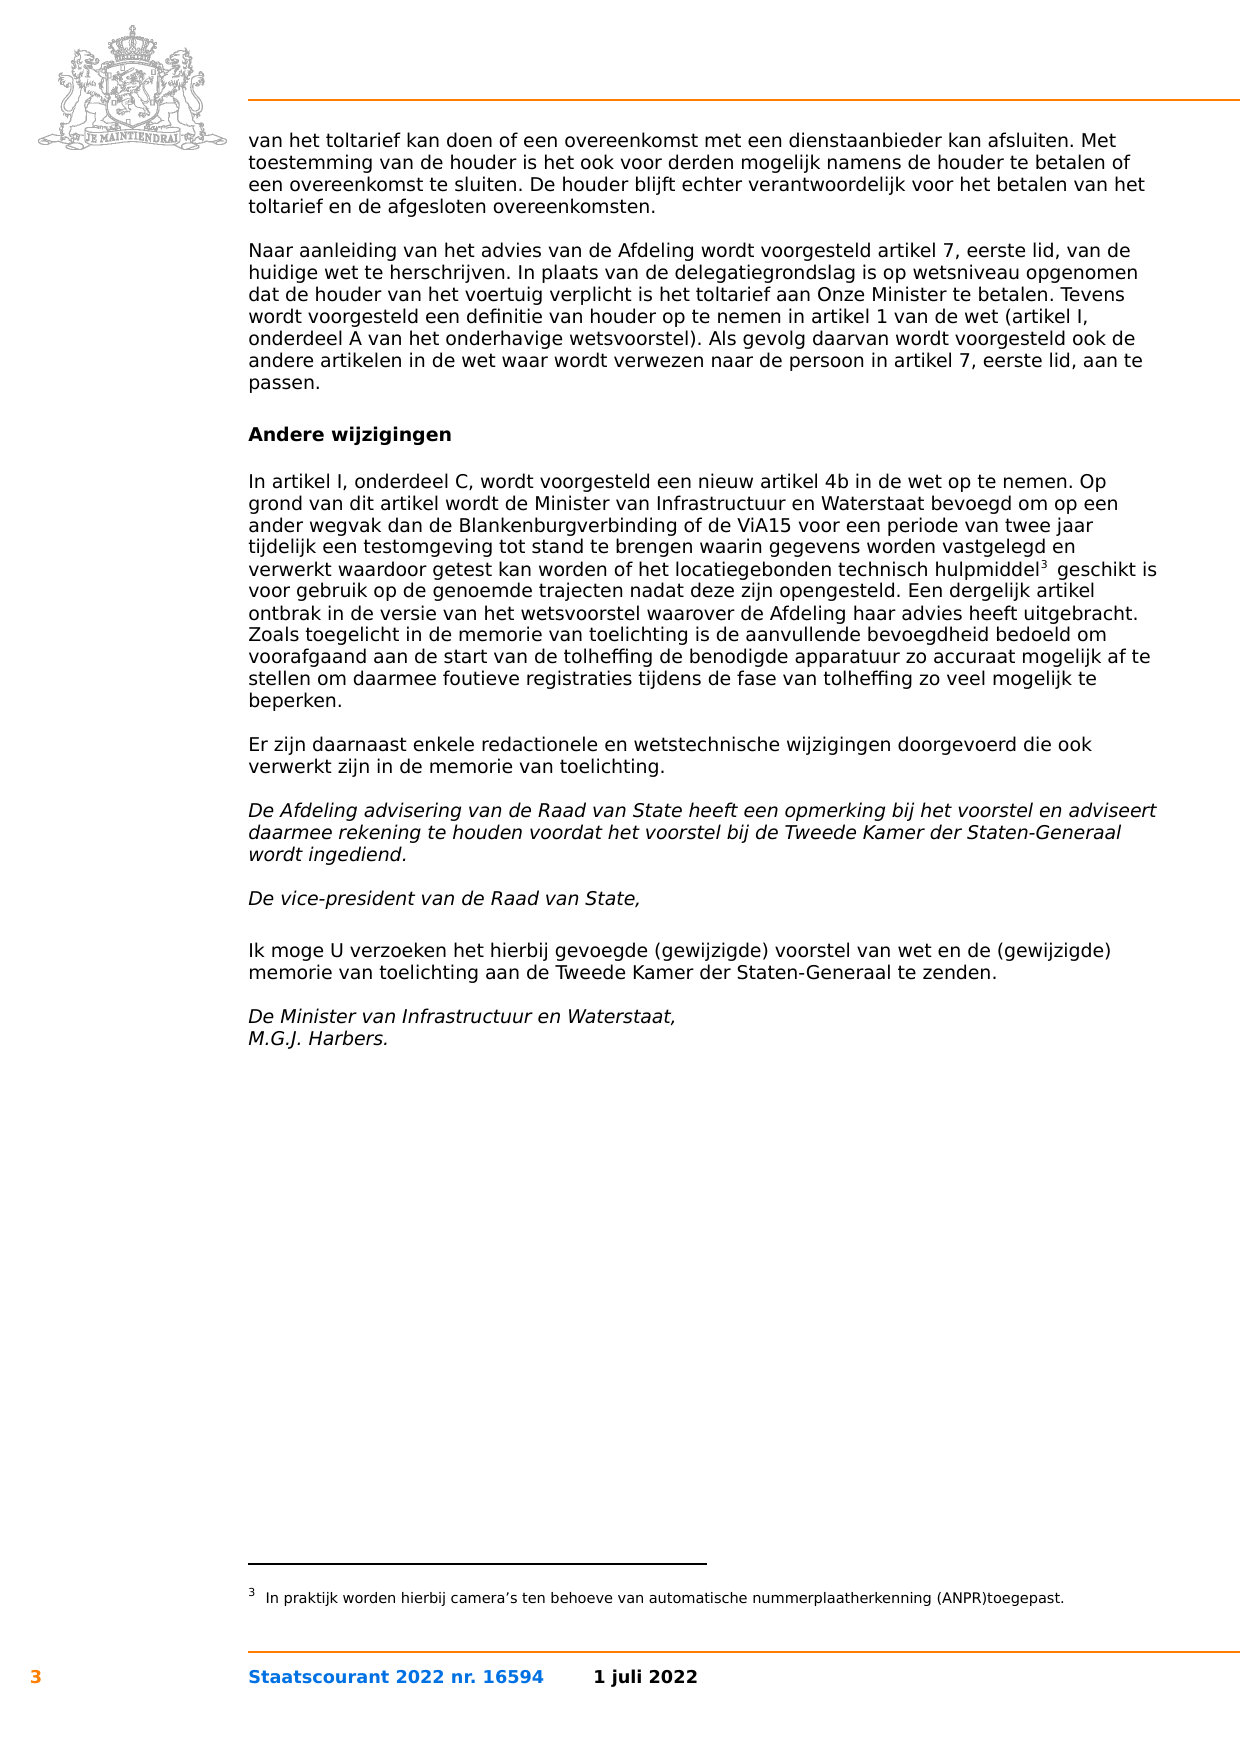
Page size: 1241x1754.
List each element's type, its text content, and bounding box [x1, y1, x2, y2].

text In artikel I, onderdeel C, wordt voorgesteld een nieuw artikel 4b in de wet op te nemen. Op grond van dit artikel wordt de Minister van Infrastructuur en Waterstaat bevoegd om op een ander wegvak dan de Blankenburgverbinding of de ViA15 voor een periode van twee jaar tijdelijk een testomgeving tot stand te brengen waarin gegevens worden vastgelegd en verwerkt waardoor getest kan worden of het locatiegebonden technisch hulpmiddel geschikt is voor gebruik op de genoemde trajecten nadat deze zijn opengesteld. Een dergelijk artikel ontbrak in de versie van het wetsvoorstel waarover de Afdeling haar advies heeft uitgebracht. Zoals toegelicht in de memorie van toelichting is de aanvullende bevoegdheid bedoeld om voorafgaand aan de start van de tolheffing de benodigde apparatuur zo accuraat mogelijk af te stellen om daarmee foutieve registraties tijdens de fase van tolheffing zo veel mogelijk te beperken. [248, 471, 1163, 712]
text Naar aanleiding van het advies van de Afdeling wordt voorgesteld artikel 7, eerste lid, van de huidige wet te herschrijven. In plaats van de delegatiegrondslag is op wetsniveau opgenomen dat de houder van het voertuig verplicht is het toltarief aan Onze Minister te betalen. Tevens wordt voorgesteld een definitie van houder op te nemen in artikel 1 van de wet (artikel I, onderdeel A van het onderhavige wetsvoorstel). Als gevolg daarvan wordt voorgesteld ook de andere artikelen in de wet waar wordt verwezen naar de persoon in artikel 7, eerste lid, aan te passen. [248, 240, 1163, 393]
text De Minister van Infrastructuur en Waterstaat, M.G.J. Harbers. [248, 1006, 1163, 1049]
text De vice-president van de Raad van State, [248, 888, 1163, 910]
text Ik moge U verzoeken het hierbij gevoegde (gewijzigde) voorstel van wet en de (gewijzigde) memorie van toelichting aan de Tweede Kamer der Staten-Generaal te zenden. [248, 940, 1163, 984]
picture [38, 25, 227, 150]
text van het toltarief kan doen of een overeenkomst met een dienstaanbieder kan afsluiten. Met toestemming van de houder is het ook voor derden mogelijk namens de houder te betalen of een overeenkomst te sluiten. De houder blijft echter verantwoordelijk voor het betalen van het toltarief en de afgesloten overeenkomsten. [248, 130, 1163, 218]
text De Afdeling advisering van de Raad van State heeft een opmerking bij het voorstel en adviseert daarmee rekening te houden voordat het voorstel bij de Tweede Kamer der Staten-Generaal wordt ingediend. [248, 800, 1163, 866]
subtitle Andere wijzigingen [248, 423, 1163, 446]
text Er zijn daarnaast enkele redactionele en wetstechnische wijzigingen doorgevoerd die ook verwerkt zijn in de memorie van toelichting. [248, 734, 1163, 778]
text In praktijk worden hierbij camera’s ten behoeve van automatische nummerplaatherkenning (ANPR)toegepast. [248, 1586, 1163, 1608]
